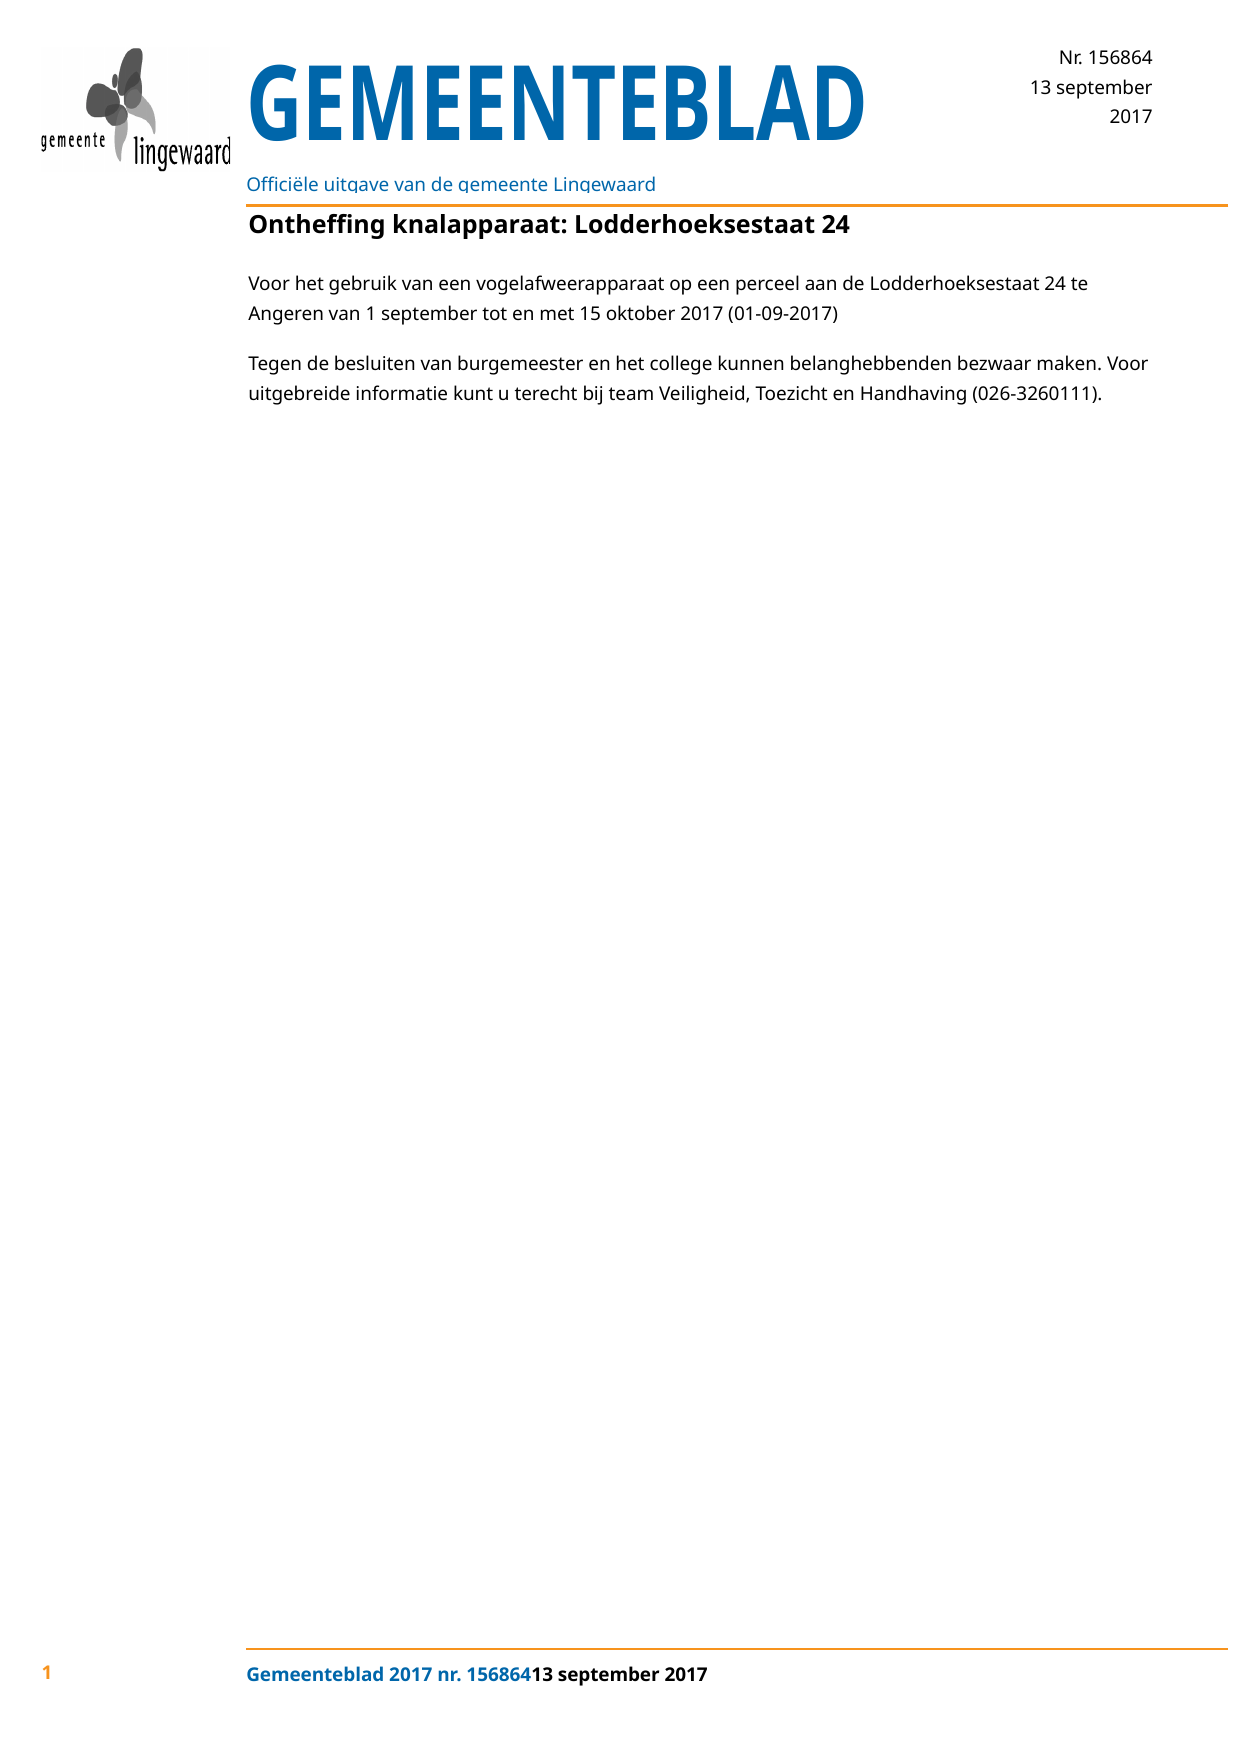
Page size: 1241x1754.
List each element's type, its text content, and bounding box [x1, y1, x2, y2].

text Ontheffing knalapparaat: Lodderhoeksestaat 24 [248, 207, 1152, 241]
text Voor het gebruik van een vogelafweerapparaat op een perceel aan de Lodderhoeksestaat 24 te Angeren van 1 september tot en met 15 oktober 2017 (01-09-2017) [248, 270, 1152, 326]
text Tegen de besluiten van burgemeester en het college kunnen belanghebbenden bezwaar maken. Voor uitgebreide informatie kunt u terecht bij team Veiligheid, Toezicht en Handhaving (026-3260111). [248, 350, 1152, 406]
picture [41, 47, 231, 172]
